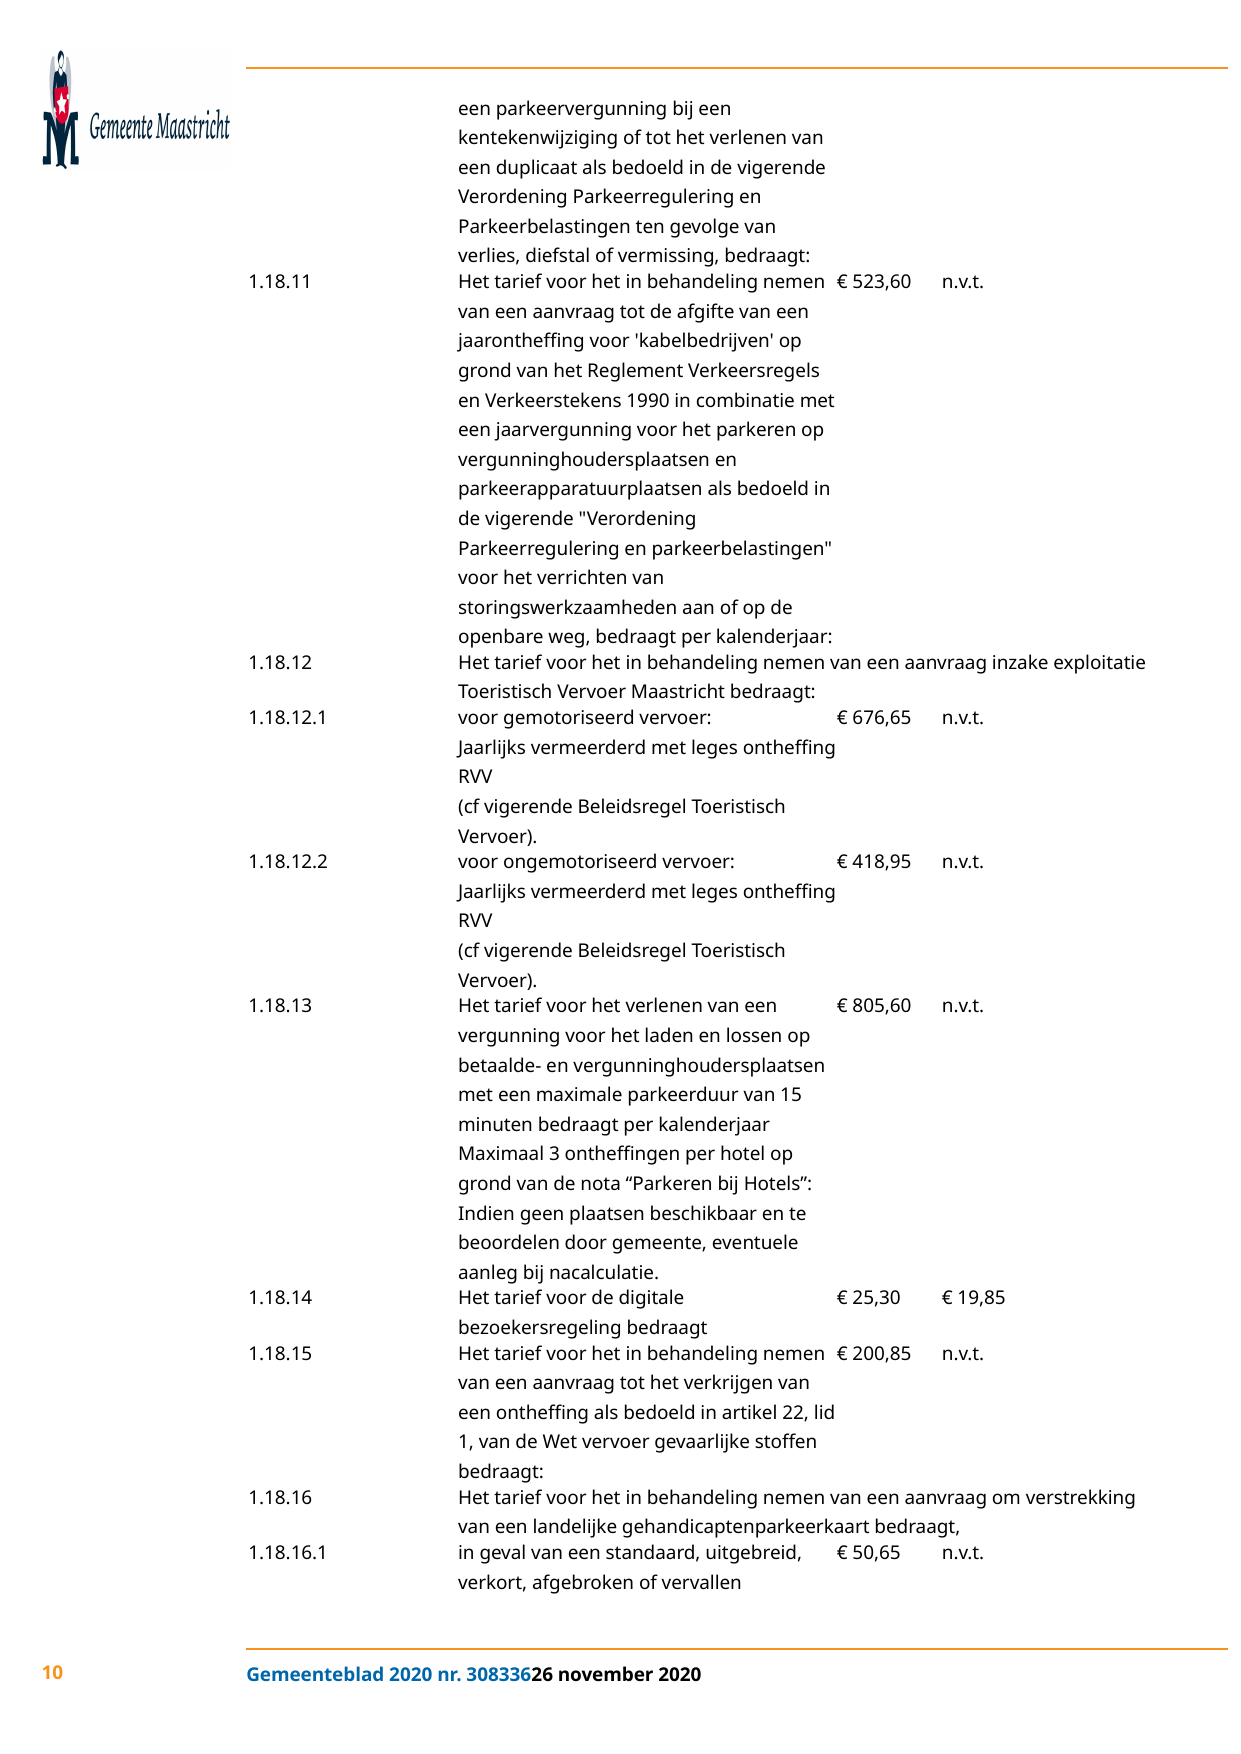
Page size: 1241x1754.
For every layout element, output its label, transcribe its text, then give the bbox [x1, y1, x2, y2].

table_cell Het tarief voor de digitale bezoekersregeling bedraagt [458, 1285, 837, 1340]
table_cell voor gemotoriseerd vervoer: Jaarlijks vermeerderd met leges ontheffing RVV (cf vigerende Beleidsregel Toeristisch Vervoer). [458, 705, 837, 848]
table_cell n.v.t. [942, 1340, 1152, 1484]
table_cell n.v.t. [942, 1539, 1152, 1594]
table_cell € 25,30 [837, 1285, 942, 1340]
table_cell € 676,65 [837, 705, 942, 848]
table_cell Het tarief voor het in behandeling nemen van een aanvraag tot het verkrijgen van een ontheffing als bedoeld in artikel 22, lid 1, van de Wet vervoer gevaarlijke stoffen bedraagt: [458, 1340, 837, 1484]
table_cell € 523,60 [837, 269, 942, 649]
table_cell € 805,60 [837, 993, 942, 1284]
table_cell 1.18.12.1 [248, 705, 458, 848]
table_cell [942, 95, 1152, 268]
table_cell 1.18.11 [248, 269, 458, 649]
table_cell [837, 95, 942, 268]
table_cell in geval van een standaard, uitgebreid, verkort, afgebroken of vervallen [458, 1539, 837, 1594]
table_cell Het tarief voor het in behandeling nemen van een aanvraag inzake exploitatie Toeristisch Vervoer Maastricht bedraagt: [458, 649, 1152, 704]
picture [41, 47, 231, 172]
table_cell 1.18.16.1 [248, 1539, 458, 1594]
table_cell een parkeervergunning bij een kentekenwijziging of tot het verlenen van een duplicaat als bedoeld in de vigerende Verordening Parkeerregulering en Parkeerbelastingen ten gevolge van verlies, diefstal of vermissing, bedraagt: [458, 95, 837, 268]
table_cell n.v.t. [942, 849, 1152, 993]
table_cell 1.18.12.2 [248, 849, 458, 993]
table_cell 1.18.14 [248, 1285, 458, 1340]
table_cell 1.18.16 [248, 1484, 458, 1539]
table_cell € 418,95 [837, 849, 942, 993]
table_cell n.v.t. [942, 993, 1152, 1284]
table_cell 1.18.15 [248, 1340, 458, 1484]
table_cell n.v.t. [942, 705, 1152, 848]
table_cell Het tarief voor het in behandeling nemen van een aanvraag tot de afgifte van een jaarontheffing voor 'kabelbedrijven' op grond van het Reglement Verkeersregels en Verkeerstekens 1990 in combinatie met een jaarvergunning voor het parkeren op vergunninghoudersplaatsen en parkeerapparatuurplaatsen als bedoeld in de vigerende "Verordening Parkeerregulering en parkeerbelastingen" voor het verrichten van storingswerkzaamheden aan of op de openbare weg, bedraagt per kalenderjaar: [458, 269, 837, 649]
table_cell 1.18.13 [248, 993, 458, 1284]
table_cell € 50,65 [837, 1539, 942, 1594]
table_cell Het tarief voor het verlenen van een vergunning voor het laden en lossen op betaalde- en vergunninghoudersplaatsen met een maximale parkeerduur van 15 minuten bedraagt per kalenderjaar Maximaal 3 ontheffingen per hotel op grond van de nota “Parkeren bij Hotels”: Indien geen plaatsen beschikbaar en te beoordelen door gemeente, eventuele aanleg bij nacalculatie. [458, 993, 837, 1284]
table_cell € 19,85 [942, 1285, 1152, 1340]
table_cell n.v.t. [942, 269, 1152, 649]
table_cell € 200,85 [837, 1340, 942, 1484]
table_cell voor ongemotoriseerd vervoer: Jaarlijks vermeerderd met leges ontheffing RVV (cf vigerende Beleidsregel Toeristisch Vervoer). [458, 849, 837, 993]
table_cell [248, 95, 458, 268]
table_cell Het tarief voor het in behandeling nemen van een aanvraag om verstrekking van een landelijke gehandicaptenparkeerkaart bedraagt, [458, 1484, 1152, 1539]
table_cell 1.18.12 [248, 649, 458, 704]
